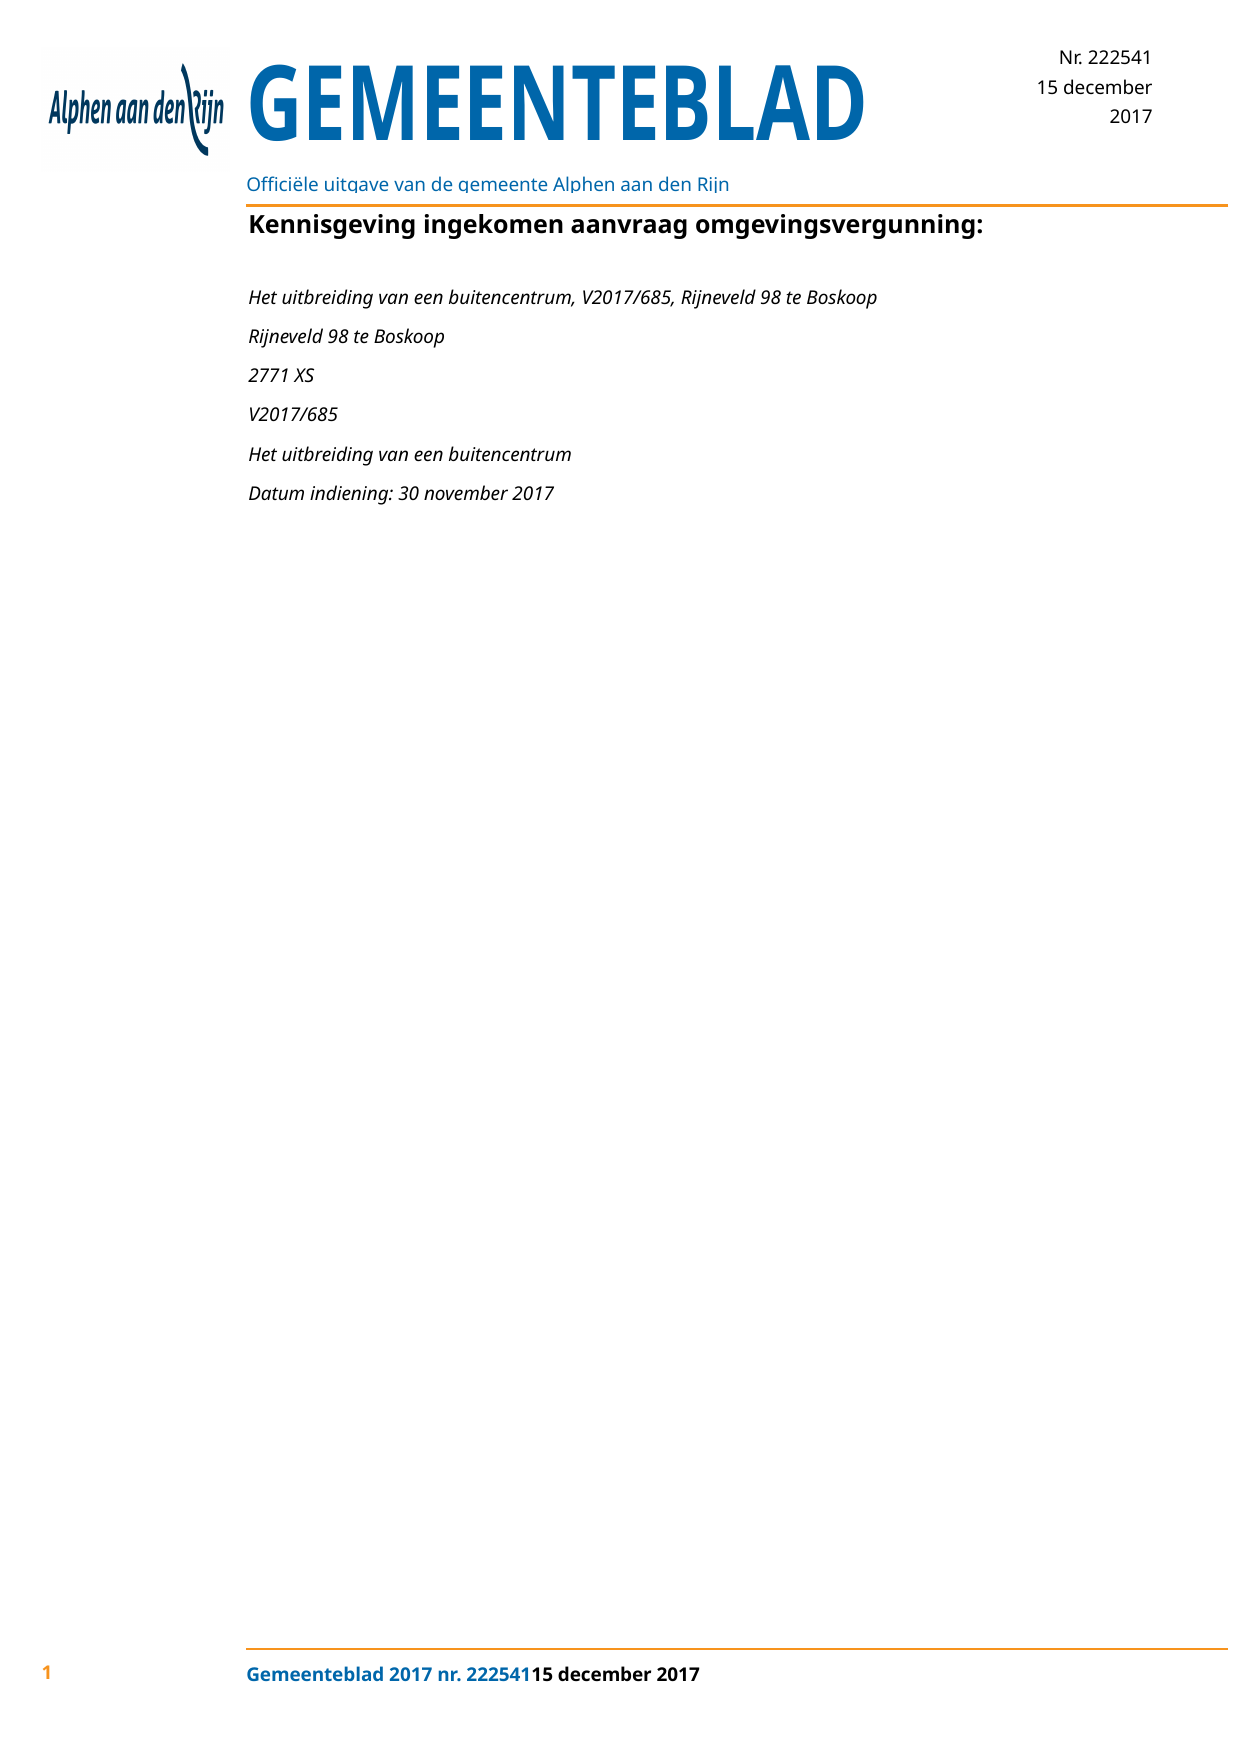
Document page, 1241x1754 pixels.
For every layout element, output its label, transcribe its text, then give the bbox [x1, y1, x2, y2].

text Kennisgeving ingekomen aanvraag omgevingsvergunning: [248, 207, 1152, 241]
text Rijneveld 98 te Boskoop [248, 323, 1152, 349]
text Datum indiening: 30 november 2017 [248, 480, 1152, 506]
text Het uitbreiding van een buitencentrum [248, 441, 1152, 467]
text Het uitbreiding van een buitencentrum, V2017/685, Rijneveld 98 te Boskoop [248, 284, 1152, 309]
text 2771 XS [248, 362, 1152, 388]
text V2017/685 [248, 402, 1152, 427]
picture [41, 47, 231, 172]
